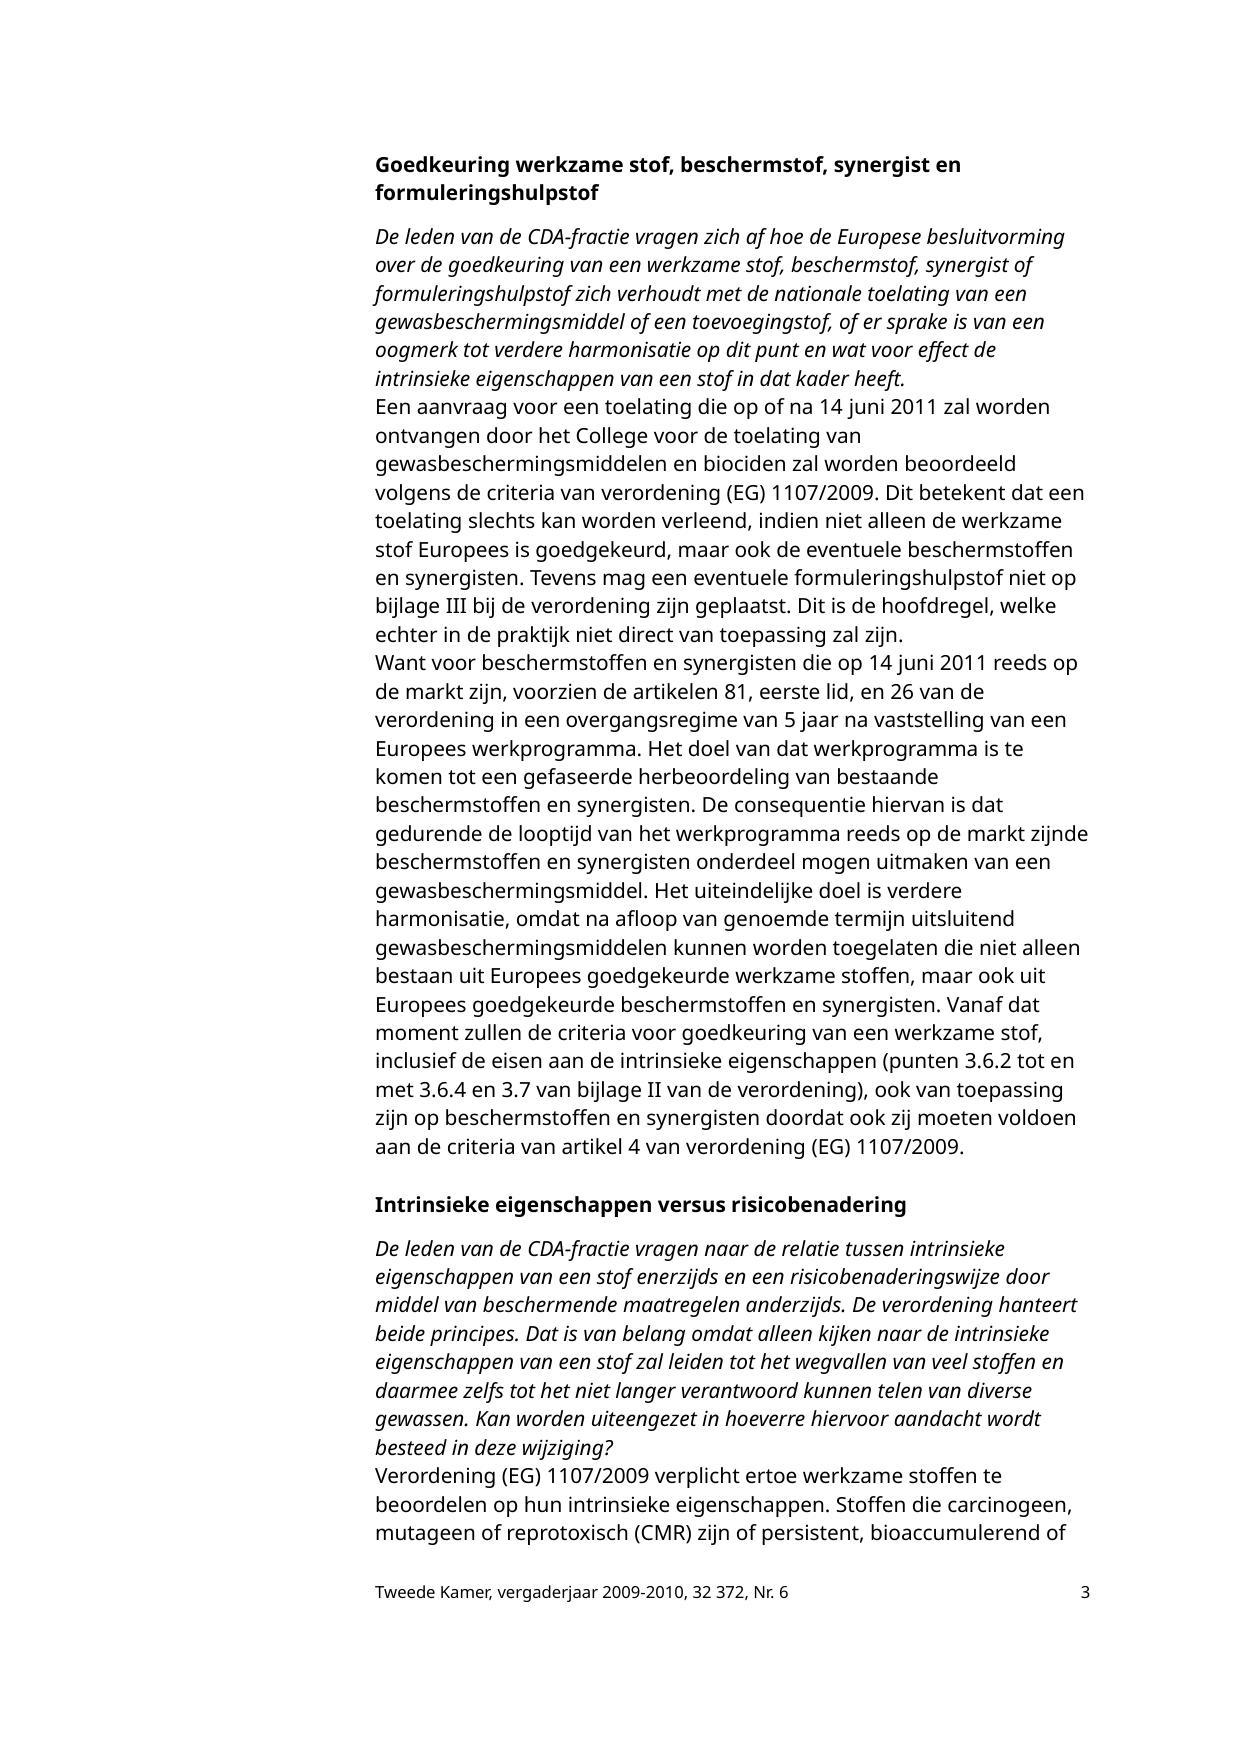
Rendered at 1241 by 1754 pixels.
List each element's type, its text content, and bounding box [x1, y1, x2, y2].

text Verordening (EG) 1107/2009 verplicht ertoe werkzame stoffen te beoordelen op hun intrinsieke eigenschappen. Stoffen die carcinogeen, mutageen of reprotoxisch (CMR) zijn of persistent, bioaccumulerend of [375, 1461, 1090, 1547]
text Intrinsieke eigenschappen versus risicobenadering [375, 1190, 1090, 1219]
text Want voor beschermstoffen en synergisten die op 14 juni 2011 reeds op de markt zijn, voorzien de artikelen 81, eerste lid, en 26 van de verordening in een overgangsregime van 5 jaar na vaststelling van een Europees werkprogramma. Het doel van dat werkprogramma is te komen tot een gefaseerde herbeoordeling van bestaande beschermstoffen en synergisten. De consequentie hiervan is dat gedurende de looptijd van het werkprogramma reeds op de markt zijnde beschermstoffen en synergisten onderdeel mogen uitmaken van een gewasbeschermingsmiddel. Het uiteindelijke doel is verdere harmonisatie, omdat na afloop van genoemde termijn uitsluitend gewasbeschermingsmiddelen kunnen worden toegelaten die niet alleen bestaan uit Europees goedgekeurde werkzame stoffen, maar ook uit Europees goedgekeurde beschermstoffen en synergisten. Vanaf dat moment zullen de criteria voor goedkeuring van een werkzame stof, inclusief de eisen aan de intrinsieke eigenschappen (punten 3.6.2 tot en met 3.6.4 en 3.7 van bijlage II van de verordening), ook van toepassing zijn op beschermstoffen en synergisten doordat ook zij moeten voldoen aan de criteria van artikel 4 van verordening (EG) 1107/2009. [375, 648, 1090, 1160]
text Een aanvraag voor een toelating die op of na 14 juni 2011 zal worden ontvangen door het College voor de toelating van gewasbeschermingsmiddelen en biociden zal worden beoordeeld volgens de criteria van verordening (EG) 1107/2009. Dit betekent dat een toelating slechts kan worden verleend, indien niet alleen de werkzame stof Europees is goedgekeurd, maar ook de eventuele beschermstoffen en synergisten. Tevens mag een eventuele formuleringshulpstof niet op bijlage III bij de verordening zijn geplaatst. Dit is de hoofdregel, welke echter in de praktijk niet direct van toepassing zal zijn. [375, 392, 1090, 648]
text De leden van de CDA-fractie vragen zich af hoe de Europese besluitvorming over de goedkeuring van een werkzame stof, beschermstof, synergist of formuleringshulpstof zich verhoudt met de nationale toelating van een gewasbeschermingsmiddel of een toevoegingstof, of er sprake is van een oogmerk tot verdere harmonisatie op dit punt en wat voor effect de intrinsieke eigenschappen van een stof in dat kader heeft. [375, 222, 1090, 392]
text De leden van de CDA-fractie vragen naar de relatie tussen intrinsieke eigenschappen van een stof enerzijds en een risicobenaderingswijze door middel van beschermende maatregelen anderzijds. De verordening hanteert beide principes. Dat is van belang omdat alleen kijken naar de intrinsieke eigenschappen van een stof zal leiden tot het wegvallen van veel stoffen en daarmee zelfs tot het niet langer verantwoord kunnen telen van diverse gewassen. Kan worden uiteengezet in hoeverre hiervoor aandacht wordt besteed in deze wijziging? [375, 1234, 1090, 1461]
text Goedkeuring werkzame stof, beschermstof, synergist en formuleringshulpstof [375, 150, 1090, 207]
